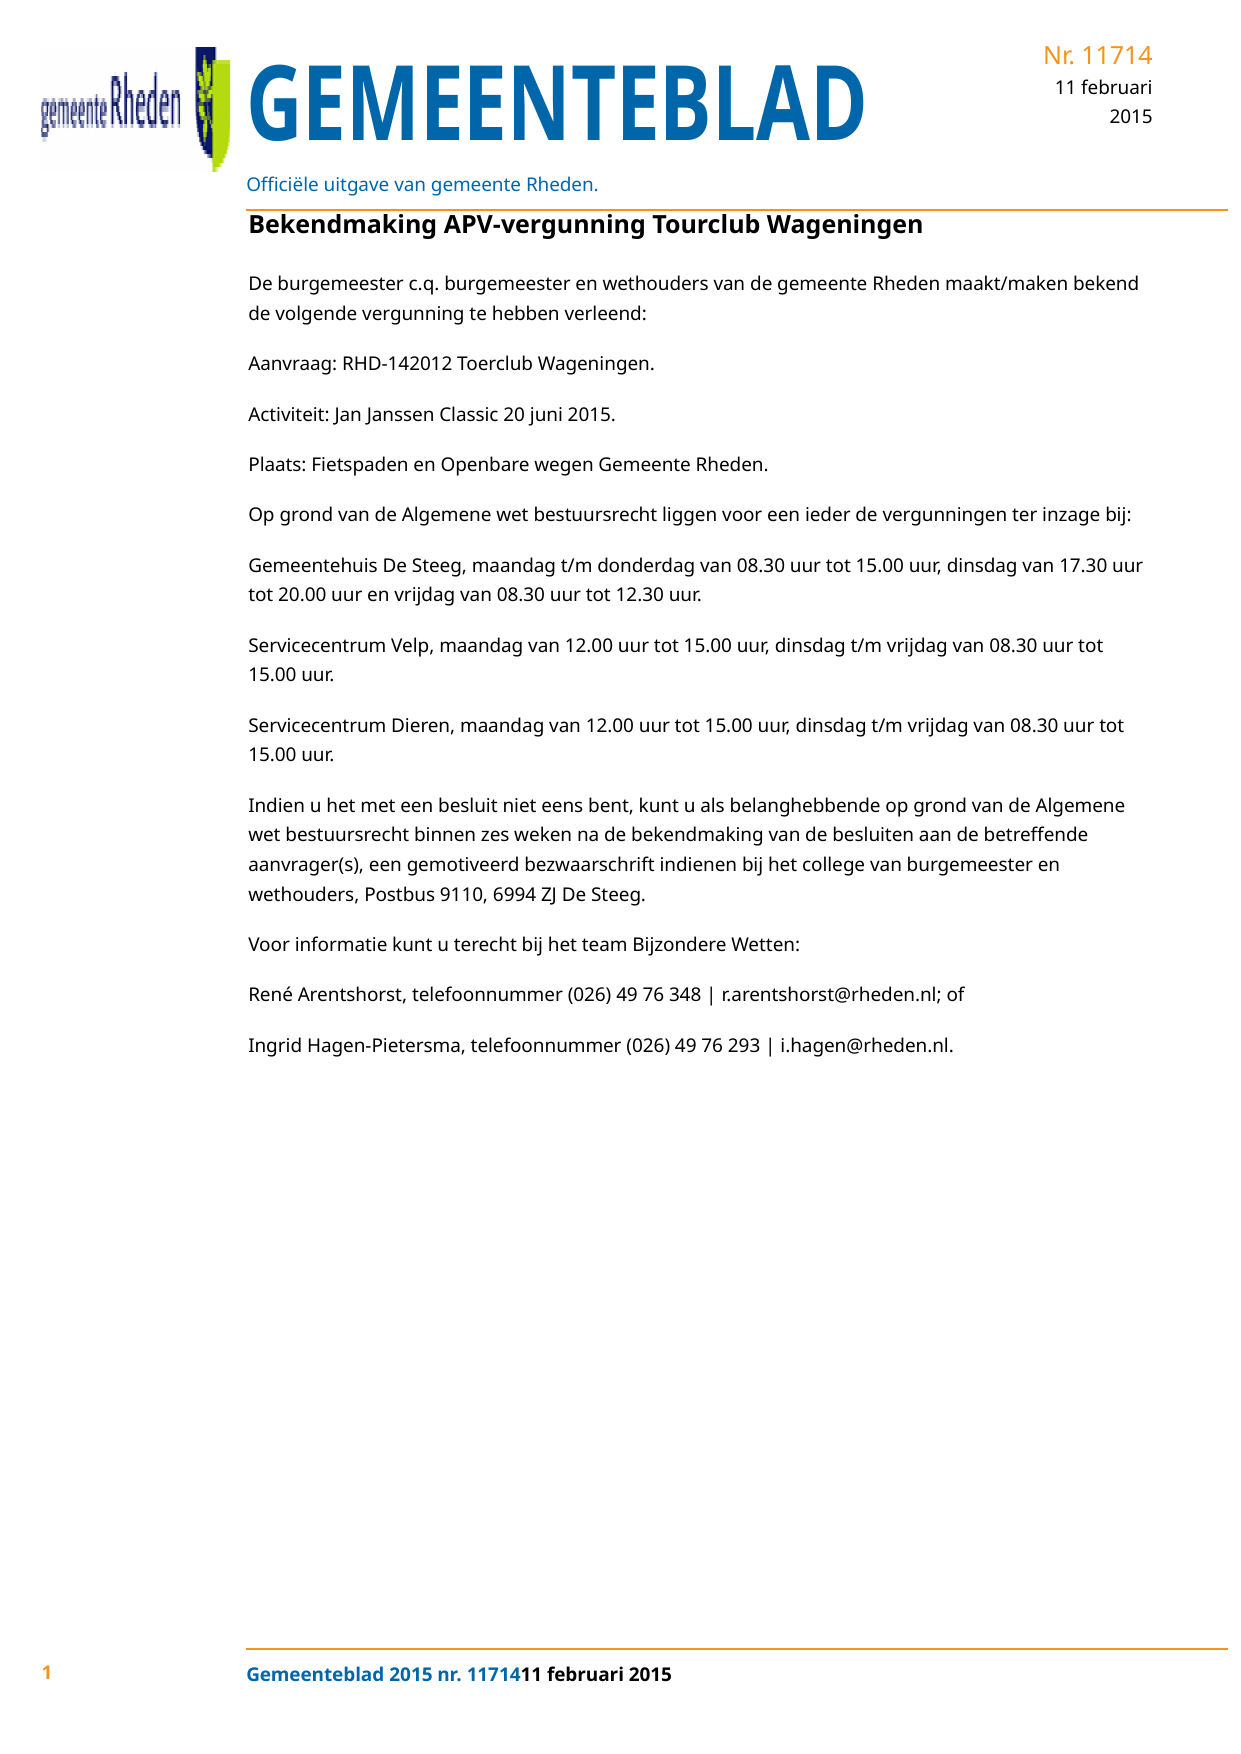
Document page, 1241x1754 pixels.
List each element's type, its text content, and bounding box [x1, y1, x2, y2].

picture [41, 47, 231, 172]
text Activiteit: Jan Janssen Classic 20 juni 2015. [248, 401, 1152, 426]
text Aanvraag: RHD-142012 Toerclub Wageningen. [248, 350, 1152, 376]
text Servicecentrum Velp, maandag van 12.00 uur tot 15.00 uur, dinsdag t/m vrijdag van 08.30 uur tot 15.00 uur. [248, 632, 1152, 687]
text De burgemeester c.q. burgemeester en wethouders van de gemeente Rheden maakt/maken bekend de volgende vergunning te hebben verleend: [248, 270, 1152, 326]
text Ingrid Hagen-Pietersma, telefoonnummer (026) 49 76 293 | i.hagen@rheden.nl. [248, 1032, 1152, 1058]
text Servicecentrum Dieren, maandag van 12.00 uur tot 15.00 uur, dinsdag t/m vrijdag van 08.30 uur tot 15.00 uur. [248, 712, 1152, 767]
text Plaats: Fietspaden en Openbare wegen Gemeente Rheden. [248, 451, 1152, 477]
text Bekendmaking APV-vergunning Tourclub Wageningen [248, 211, 1152, 241]
text Gemeentehuis De Steeg, maandag t/m donderdag van 08.30 uur tot 15.00 uur, dinsdag van 17.30 uur tot 20.00 uur en vrijdag van 08.30 uur tot 12.30 uur. [248, 552, 1152, 607]
text Indien u het met een besluit niet eens bent, kunt u als belanghebbende op grond van de Algemene wet bestuursrecht binnen zes weken na de bekendmaking van de besluiten aan de betreffende aanvrager(s), een gemotiveerd bezwaarschrift indienen bij het college van burgemeester en wethouders, Postbus 9110, 6994 ZJ De Steeg. [248, 792, 1152, 906]
text Voor informatie kunt u terecht bij het team Bijzondere Wetten: [248, 931, 1152, 957]
text Op grond van de Algemene wet bestuursrecht liggen voor een ieder de vergunningen ter inzage bij: [248, 502, 1152, 527]
text René Arentshorst, telefoonnummer (026) 49 76 348 | r.arentshorst@rheden.nl; of [248, 982, 1152, 1007]
